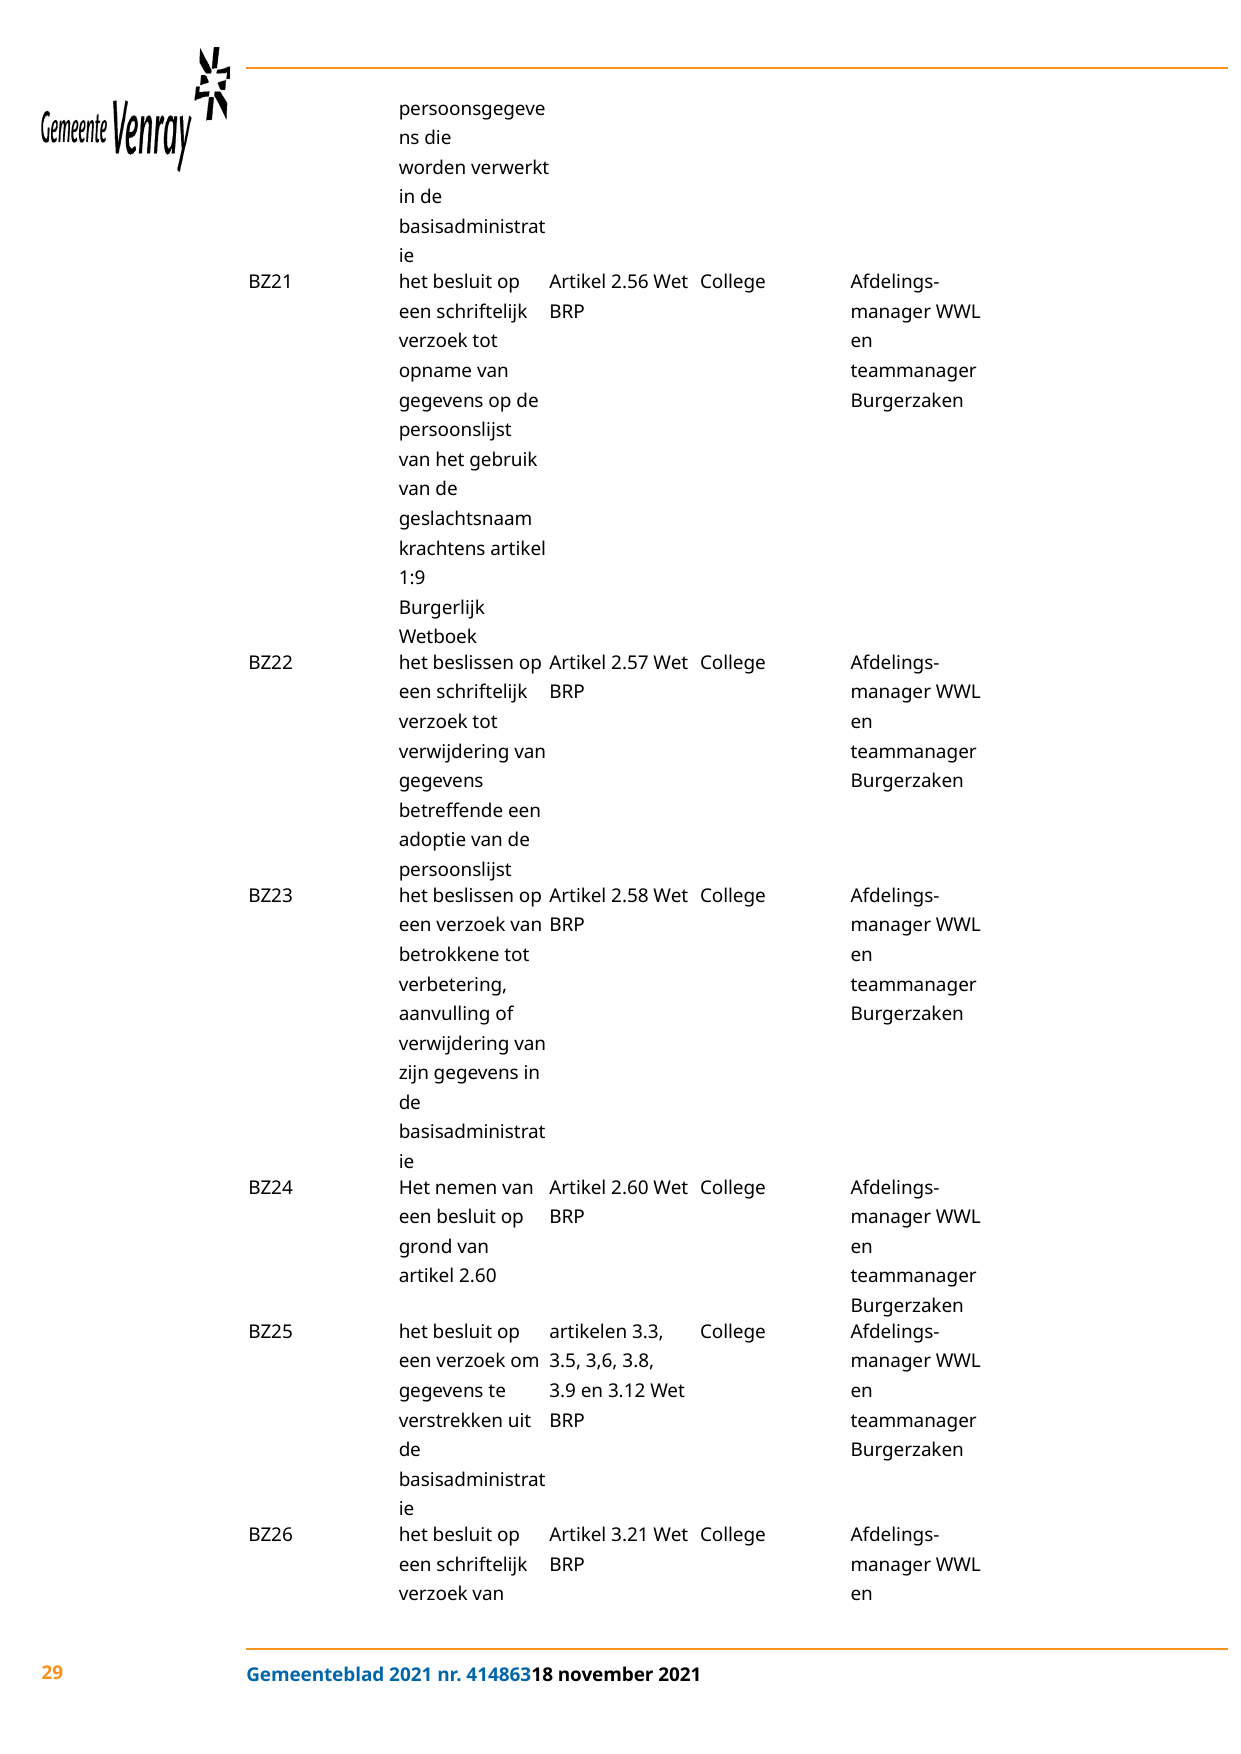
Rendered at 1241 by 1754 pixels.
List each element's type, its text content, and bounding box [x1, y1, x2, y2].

table_cell het besluit op een schriftelijk verzoek tot opname van gegevens op de persoonslijst van het gebruik van de geslachtsnaam krachtens artikel 1:9 Burgerlijk Wetboek [399, 269, 549, 649]
table_cell [1001, 1174, 1152, 1318]
table_cell Afdelings-manager WWL en teammanager Burgerzaken [850, 1174, 1001, 1318]
table_cell het besluit op een schriftelijk verzoek van [399, 1521, 549, 1606]
table_cell College [700, 1521, 850, 1606]
picture [41, 47, 231, 172]
table_cell het besluit op een verzoek om gegevens te verstrekken uit de basisadministratie [399, 1318, 549, 1521]
table_cell Artikel 2.58 Wet BRP [549, 882, 700, 1174]
table_cell [1001, 269, 1152, 649]
table_cell Afdelings-manager WWL en teammanager Burgerzaken [850, 882, 1001, 1174]
table_cell College [700, 882, 850, 1174]
table_cell [1001, 649, 1152, 882]
table_cell het beslissen op een schriftelijk verzoek tot verwijdering van gegevens betreffende een adoptie van de persoonslijst [399, 649, 549, 882]
table_cell [850, 95, 1001, 268]
table_cell persoonsgegevens die worden verwerkt in de basisadministratie [399, 95, 549, 268]
table_cell Afdelings-manager WWL en teammanager Burgerzaken [850, 269, 1001, 649]
table_cell Afdelings-manager WWL en teammanager Burgerzaken [850, 649, 1001, 882]
table_cell [1001, 95, 1152, 268]
table_cell College [700, 1318, 850, 1521]
table_cell [1001, 1521, 1152, 1606]
table_cell BZ21 [248, 269, 398, 649]
table_cell BZ25 [248, 1318, 398, 1521]
table_cell College [700, 269, 850, 649]
table_cell BZ22 [248, 649, 398, 882]
table_cell het beslissen op een verzoek van betrokkene tot verbetering, aanvulling of verwijdering van zijn gegevens in de basisadministratie [399, 882, 549, 1174]
table_cell artikelen 3.3, 3.5, 3,6, 3.8, 3.9 en 3.12 Wet BRP [549, 1318, 700, 1521]
table_cell College [700, 649, 850, 882]
table_cell Artikel 2.60 Wet BRP [549, 1174, 700, 1318]
table_cell [700, 95, 850, 268]
table_cell Artikel 2.56 Wet BRP [549, 269, 700, 649]
table_cell BZ23 [248, 882, 398, 1174]
table_cell [549, 95, 700, 268]
table_cell Afdelings-manager WWL en teammanager Burgerzaken [850, 1318, 1001, 1521]
table_cell Afdelings-manager WWL en [850, 1521, 1001, 1606]
table_cell Artikel 3.21 Wet BRP [549, 1521, 700, 1606]
table_cell [1001, 882, 1152, 1174]
table_cell BZ26 [248, 1521, 398, 1606]
table_cell [248, 95, 398, 268]
table_cell [1001, 1318, 1152, 1521]
table_cell BZ24 [248, 1174, 398, 1318]
table_cell Artikel 2.57 Wet BRP [549, 649, 700, 882]
table_cell College [700, 1174, 850, 1318]
table_cell Het nemen van een besluit op grond van artikel 2.60 [399, 1174, 549, 1318]
